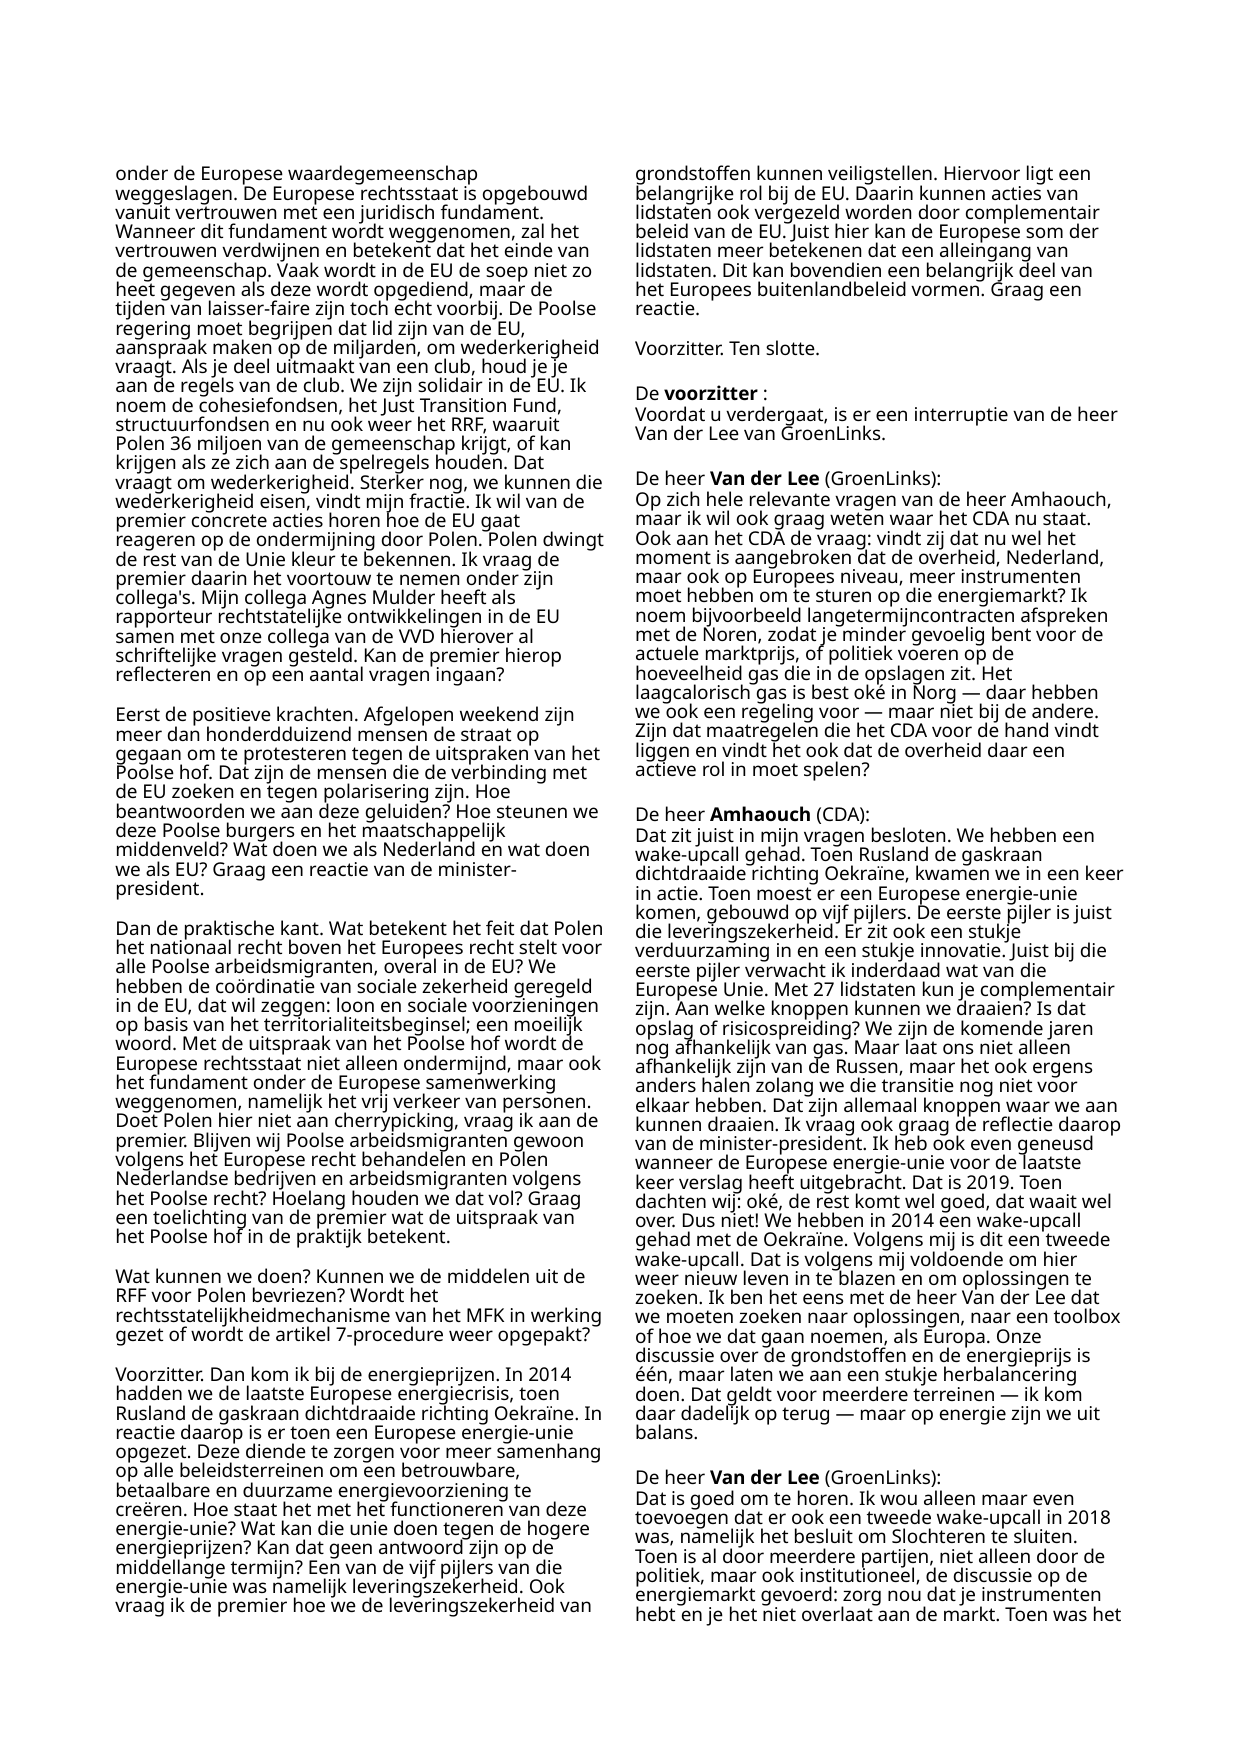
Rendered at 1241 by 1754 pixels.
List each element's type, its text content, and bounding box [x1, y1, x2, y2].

text De heer Van der Lee (GroenLinks): [635, 1464, 1125, 1490]
text Dat zit juist in mijn vragen besloten. We hebben een wake-upcall gehad. Toen Rusland de gaskraan dichtdraaide richting Oekraïne, kwamen we in een keer in actie. Toen moest er een Europese energie-unie komen, gebouwd op vijf pijlers. De eerste pijler is juist die leveringszekerheid. Er zit ook een stukje verduurzaming in en een stukje innovatie. Juist bij die eerste pijler verwacht ik inderdaad wat van die Europese Unie. Met 27 lidstaten kun je complementair zijn. Aan welke knoppen kunnen we draaien? Is dat opslag of risicospreiding? We zijn de komende jaren nog afhankelijk van gas. Maar laat ons niet alleen afhankelijk zijn van de Russen, maar het ook ergens anders halen zolang we die transitie nog niet voor elkaar hebben. Dat zijn allemaal knoppen waar we aan kunnen draaien. Ik vraag ook graag de reflectie daarop van de minister-president. Ik heb ook even geneusd wanneer de Europese energie-unie voor de laatste keer verslag heeft uitgebracht. Dat is 2019. Toen dachten wij: oké, de rest komt wel goed, dat waait wel over. Dus niet! We hebben in 2014 een wake-upcall gehad met de Oekraïne. Volgens mij is dit een tweede wake-upcall. Dat is volgens mij voldoende om hier weer nieuw leven in te blazen en om oplossingen te zoeken. Ik ben het eens met de heer Van der Lee dat we moeten zoeken naar oplossingen, naar een toolbox of hoe we dat gaan noemen, als Europa. Onze discussie over de grondstoffen en de energieprijs is één, maar laten we aan een stukje herbalancering doen. Dat geldt voor meerdere terreinen — ik kom daar dadelijk op terug — maar op energie zijn we uit balans. [635, 827, 1125, 1443]
text Voorzitter. Ten slotte. [635, 340, 1125, 359]
text De voorzitter : [635, 380, 1125, 406]
text Dat is goed om te horen. Ik wou alleen maar even toevoegen dat er ook een tweede wake-upcall in 2018 was, namelijk het besluit om Slochteren te sluiten. Toen is al door meerdere partijen, niet alleen door de politiek, maar ook institutioneel, de discussie op de energiemarkt gevoerd: zorg nou dat je instrumenten hebt en je het niet overlaat aan de markt. Toen was het [635, 1490, 1125, 1625]
text Wat kunnen we doen? Kunnen we de middelen uit de RFF voor Polen bevriezen? Wordt het rechtsstatelijkheidmechanisme van het MFK in werking gezet of wordt de artikel 7-procedure weer opgepakt? [115, 1268, 605, 1345]
text Op zich hele relevante vragen van de heer Amhaouch, maar ik wil ook graag weten waar het CDA nu staat. Ook aan het CDA de vraag: vindt zij dat nu wel het moment is aangebroken dat de overheid, Nederland, maar ook op Europees niveau, meer instrumenten moet hebben om te sturen op die energiemarkt? Ik noem bijvoorbeeld langetermijncontracten afspreken met de Noren, zodat je minder gevoelig bent voor de actuele marktprijs, of politiek voeren op de hoeveelheid gas die in de opslagen zit. Het laagcalorisch gas is best oké in Norg — daar hebben we ook een regeling voor — maar niet bij de andere. Zijn dat maatregelen die het CDA voor de hand vindt liggen en vindt het ook dat de overheid daar een actieve rol in moet spelen? [635, 491, 1125, 780]
text De heer Amhaouch (CDA): [635, 801, 1125, 827]
text Dan de praktische kant. Wat betekent het feit dat Polen het nationaal recht boven het Europees recht stelt voor alle Poolse arbeidsmigranten, overal in de EU? We hebben de coördinatie van sociale zekerheid geregeld in de EU, dat wil zeggen: loon en sociale voorzieningen op basis van het territorialiteitsbeginsel; een moeilijk woord. Met de uitspraak van het Poolse hof wordt de Europese rechtsstaat niet alleen ondermijnd, maar ook het fundament onder de Europese samenwerking weggenomen, namelijk het vrij verkeer van personen. Doet Polen hier niet aan cherrypicking, vraag ik aan de premier. Blijven wij Poolse arbeidsmigranten gewoon volgens het Europese recht behandelen en Polen Nederlandse bedrijven en arbeidsmigranten volgens het Poolse recht? Hoelang houden we dat vol? Graag een toelichting van de premier wat de uitspraak van het Poolse hof in de praktijk betekent. [115, 920, 605, 1247]
text onder de Europese waardegemeenschap weggeslagen. De Europese rechtsstaat is opgebouwd vanuit vertrouwen met een juridisch fundament. Wanneer dit fundament wordt weggenomen, zal het vertrouwen verdwijnen en betekent dat het einde van de gemeenschap. Vaak wordt in de EU de soep niet zo heet gegeven als deze wordt opgediend, maar de tijden van laisser-faire zijn toch echt voorbij. De Poolse regering moet begrijpen dat lid zijn van de EU, aanspraak maken op de miljarden, om wederkerigheid vraagt. Als je deel uitmaakt van een club, houd je je aan de regels van de club. We zijn solidair in de EU. Ik noem de cohesiefondsen, het Just Transition Fund, structuurfondsen en nu ook weer het RRF, waaruit Polen 36 miljoen van de gemeenschap krijgt, of kan krijgen als ze zich aan de spelregels houden. Dat vraagt om wederkerigheid. Sterker nog, we kunnen die wederkerigheid eisen, vindt mijn fractie. Ik wil van de premier concrete acties horen hoe de EU gaat reageren op de ondermijning door Polen. Polen dwingt de rest van de Unie kleur te bekennen. Ik vraag de premier daarin het voortouw te nemen onder zijn collega's. Mijn collega Agnes Mulder heeft als rapporteur rechtstatelijke ontwikkelingen in de EU samen met onze collega van de VVD hierover al schriftelijke vragen gesteld. Kan de premier hierop reflecteren en op een aantal vragen ingaan? [115, 165, 605, 686]
text Voorzitter. Dan kom ik bij de energieprijzen. In 2014 hadden we de laatste Europese energiecrisis, toen Rusland de gaskraan dichtdraaide richting Oekraïne. In reactie daarop is er toen een Europese energie-unie opgezet. Deze diende te zorgen voor meer samenhang op alle beleidsterreinen om een betrouwbare, betaalbare en duurzame energievoorziening te creëren. Hoe staat het met het functioneren van deze energie-unie? Wat kan die unie doen tegen de hogere energieprijzen? Kan dat geen antwoord zijn op de middellange termijn? Een van de vijf pijlers van die energie-unie was namelijk leveringszekerheid. Ook vraag ik de premier hoe we de leveringszekerheid van [115, 1366, 605, 1616]
text grondstoffen kunnen veiligstellen. Hiervoor ligt een belangrijke rol bij de EU. Daarin kunnen acties van lidstaten ook vergezeld worden door complementair beleid van de EU. Juist hier kan de Europese som der lidstaten meer betekenen dat een alleingang van lidstaten. Dit kan bovendien een belangrijk deel van het Europees buitenlandbeleid vormen. Graag een reactie. [635, 165, 1125, 319]
text Voordat u verdergaat, is er een interruptie van de heer Van der Lee van GroenLinks. [635, 406, 1125, 444]
text Eerst de positieve krachten. Afgelopen weekend zijn meer dan honderdduizend mensen de straat op gegaan om te protesteren tegen de uitspraken van het Poolse hof. Dat zijn de mensen die de verbinding met de EU zoeken en tegen polarisering zijn. Hoe beantwoorden we aan deze geluiden? Hoe steunen we deze Poolse burgers en het maatschappelijk middenveld? Wat doen we als Nederland en wat doen we als EU? Graag een reactie van de minister-president. [115, 706, 605, 899]
text De heer Van der Lee (GroenLinks): [635, 465, 1125, 491]
